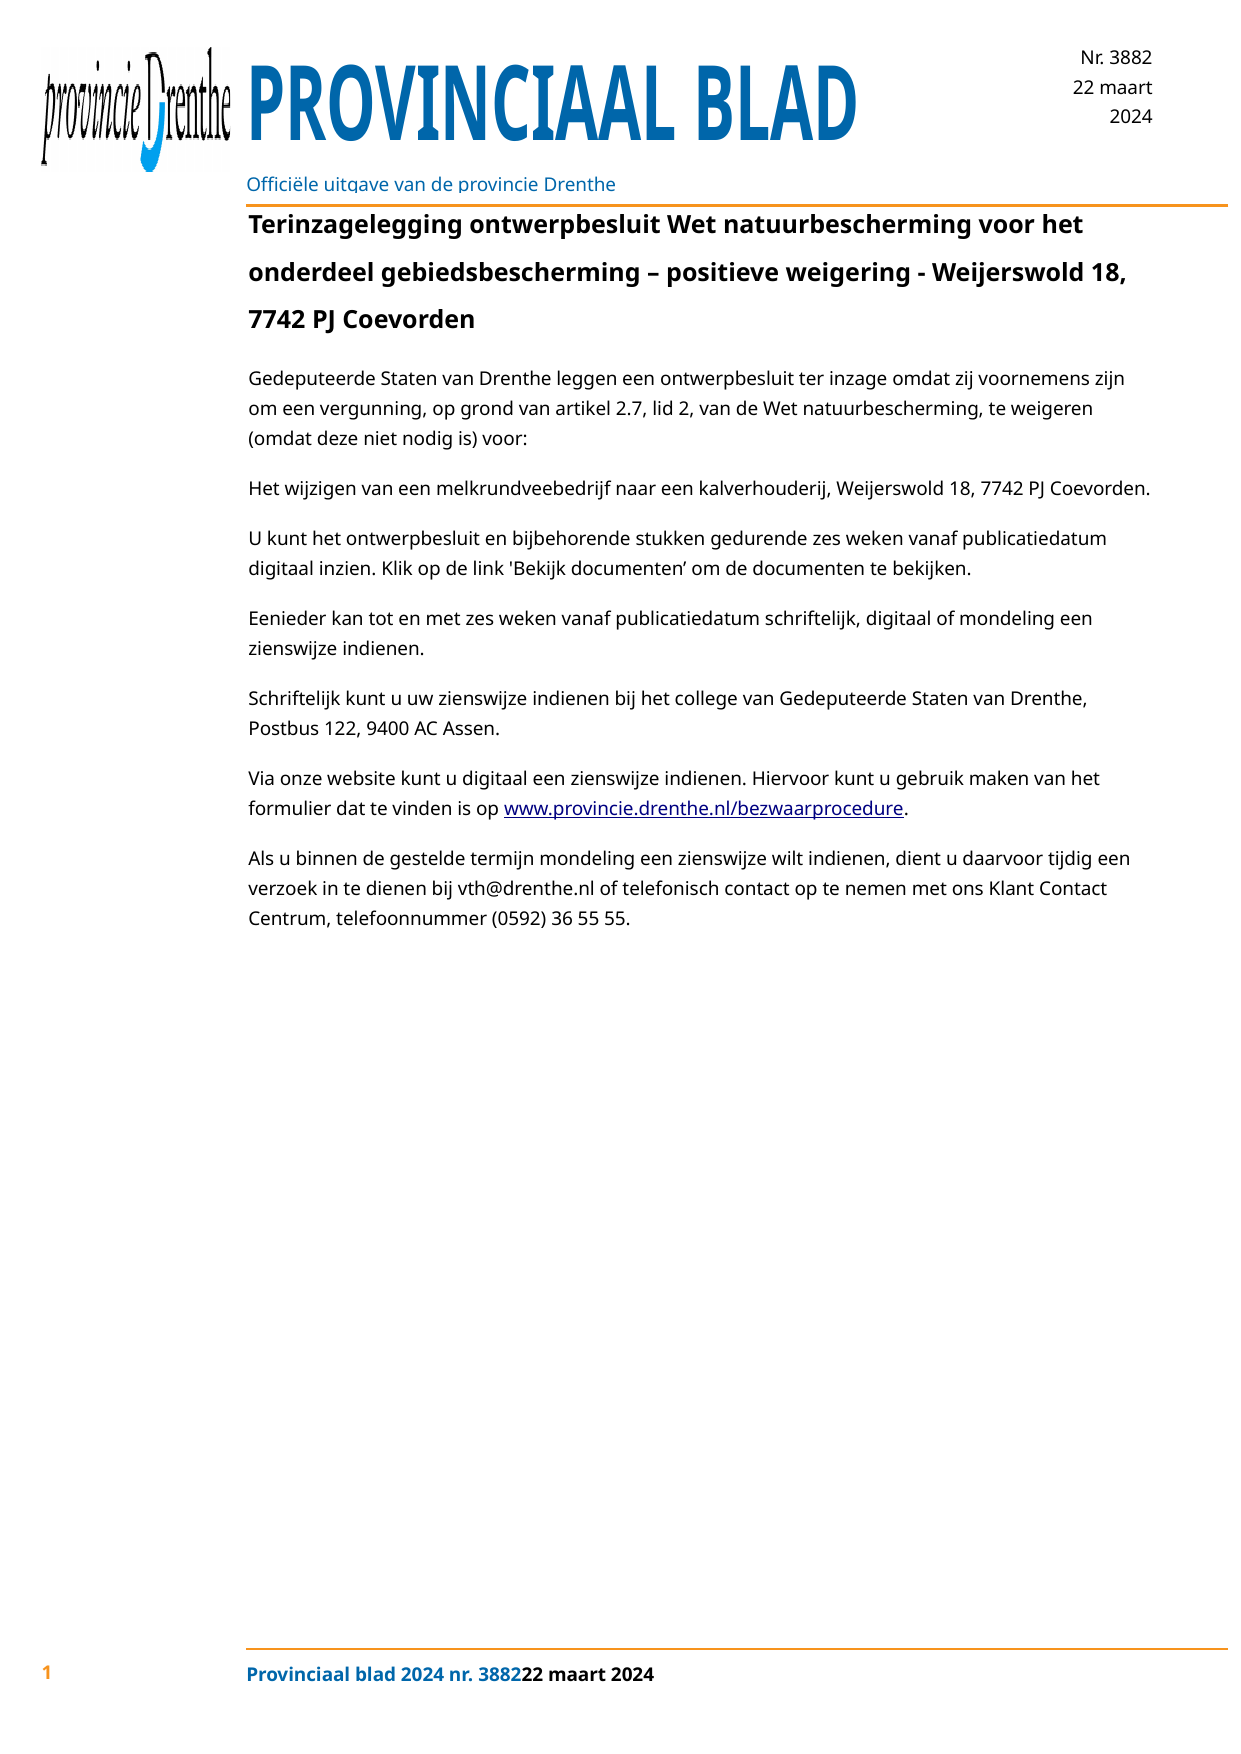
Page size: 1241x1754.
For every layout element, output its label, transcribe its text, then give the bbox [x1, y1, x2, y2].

text Het wijzigen van een melkrundveebedrijf naar een kalverhouderij, Weijerswold 18, 7742 PJ Coevorden. [248, 475, 1152, 501]
text Via onze website kunt u digitaal een zienswijze indienen. Hiervoor kunt u gebruik maken van het formulier dat te vinden is op www.provincie.drenthe.nl/bezwaarprocedure. [248, 766, 1152, 821]
text Eenieder kan tot en met zes weken vanaf publicatiedatum schriftelijk, digitaal of mondeling een zienswijze indienen. [248, 606, 1152, 661]
picture [41, 47, 231, 172]
text Als u binnen de gestelde termijn mondeling een zienswijze wilt indienen, dient u daarvoor tijdig een verzoek in te dienen bij vth@drenthe.nl of telefonisch contact op te nemen met ons Klant Contact Centrum, telefoonnummer (0592) 36 55 55. [248, 846, 1152, 930]
text Schriftelijk kunt u uw zienswijze indienen bij het college van Gedeputeerde Staten van Drenthe, Postbus 122, 9400 AC Assen. [248, 686, 1152, 741]
text Terinzagelegging ontwerpbesluit Wet natuurbescherming voor het onderdeel gebiedsbescherming – positieve weigering - Weijerswold 18, 7742 PJ Coevorden [248, 207, 1152, 336]
text Gedeputeerde Staten van Drenthe leggen een ontwerpbesluit ter inzage omdat zij voornemens zijn om een vergunning, op grond van artikel 2.7, lid 2, van de Wet natuurbescherming, te weigeren (omdat deze niet nodig is) voor: [248, 366, 1152, 450]
text U kunt het ontwerpbesluit en bijbehorende stukken gedurende zes weken vanaf publicatiedatum digitaal inzien. Klik op de link 'Bekijk documenten’ om de documenten te bekijken. [248, 526, 1152, 581]
